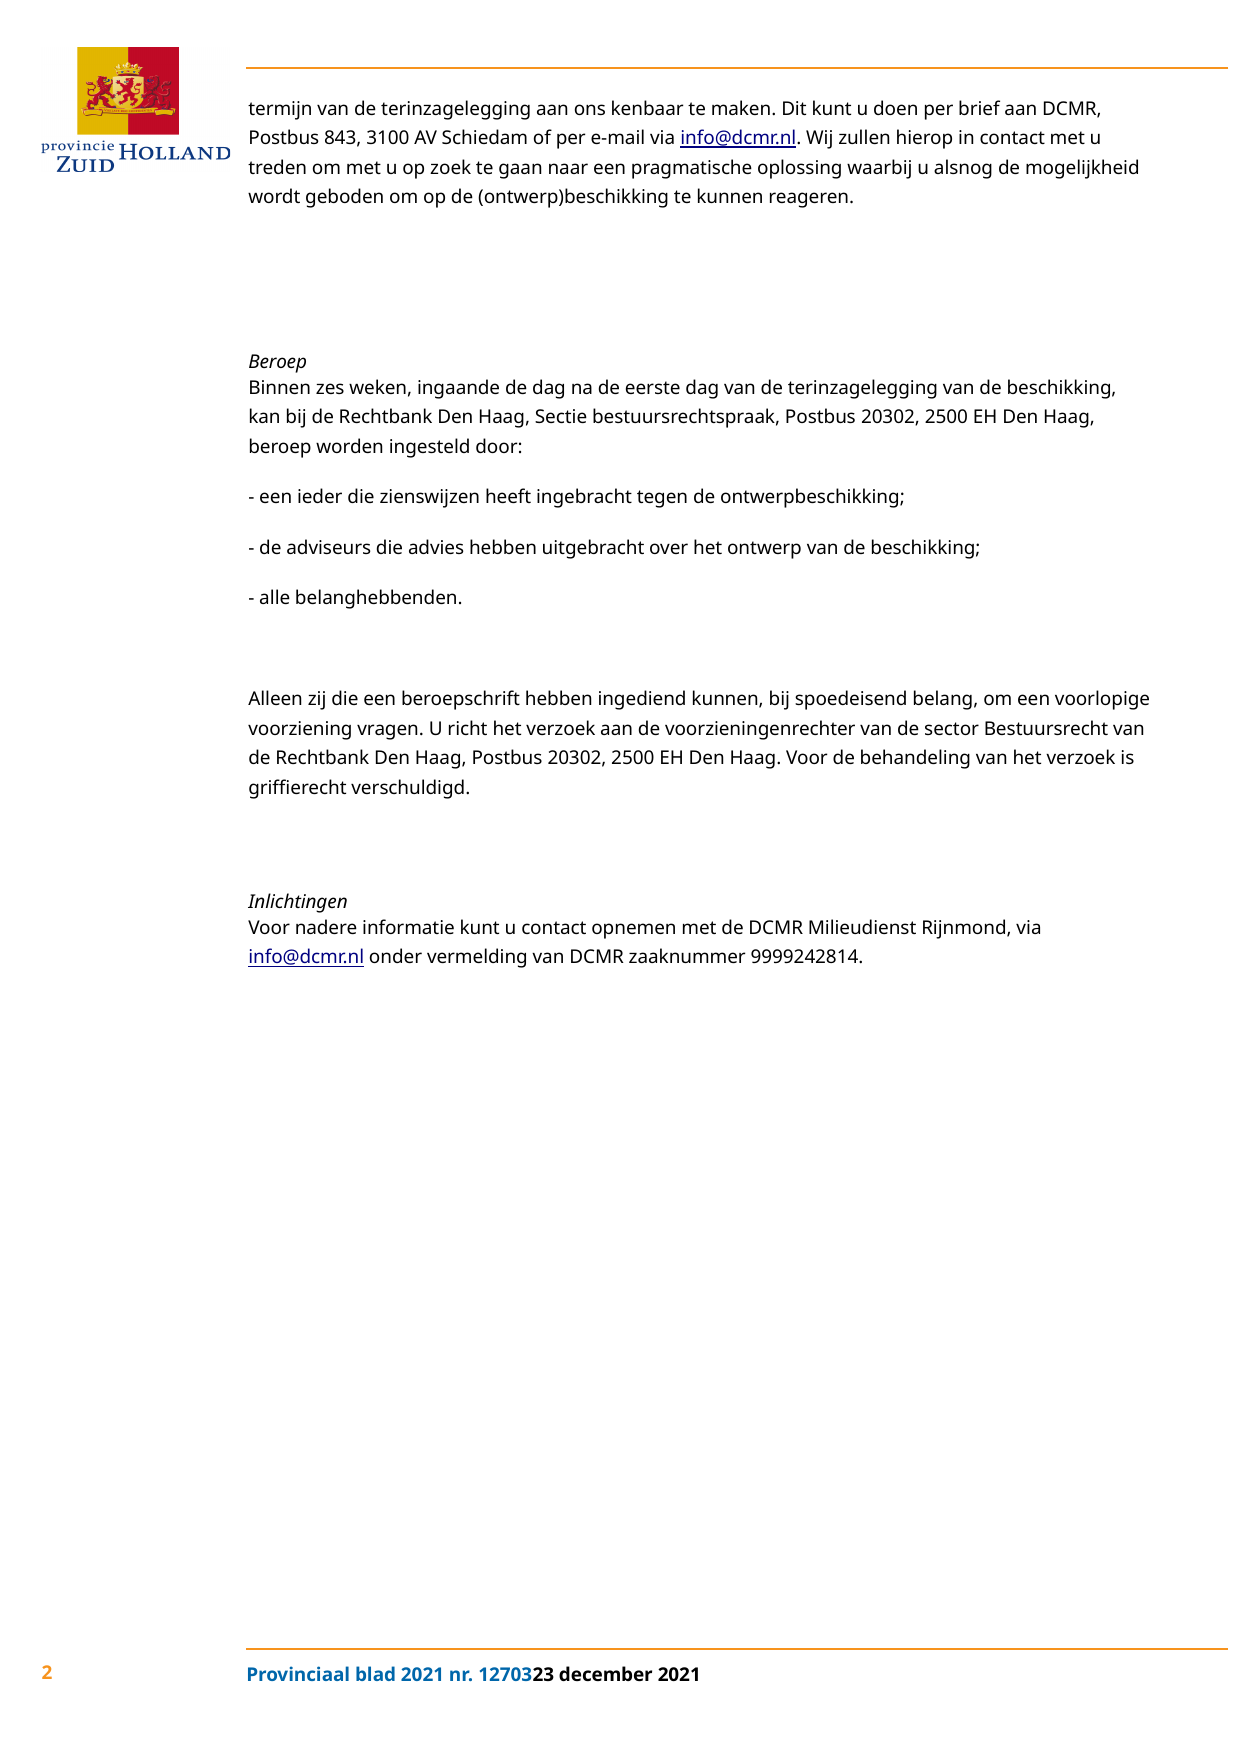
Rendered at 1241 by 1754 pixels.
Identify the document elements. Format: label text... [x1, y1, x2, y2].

text - de adviseurs die advies hebben uitgebracht over het ontwerp van de beschikking; [248, 534, 1152, 560]
text - een ieder die zienswijzen heeft ingebracht tegen de ontwerpbeschikking; [248, 484, 1152, 509]
text - alle belanghebbenden. [248, 584, 1152, 610]
picture [41, 47, 231, 172]
text Inlichtingen [248, 888, 1152, 914]
text termijn van de terinzagelegging aan ons kenbaar te maken. Dit kunt u doen per brief aan DCMR, Postbus 843, 3100 AV Schiedam of per e-mail via info@dcmr.nl. Wij zullen hierop in contact met u treden om met u op zoek te gaan naar een pragmatische oplossing waarbij u alsnog de mogelijkheid wordt geboden om op de (ontwerp)beschikking te kunnen reageren. [248, 95, 1152, 209]
text Voor nadere informatie kunt u contact opnemen met de DCMR Milieudienst Rijnmond, via info@dcmr.nl onder vermelding van DCMR zaaknummer 9999242814. [248, 914, 1152, 969]
text Alleen zij die een beroepschrift hebben ingediend kunnen, bij spoedeisend belang, om een voorlopige voorziening vragen. U richt het verzoek aan de voorzieningenrechter van de sector Bestuursrecht van de Rechtbank Den Haag, Postbus 20302, 2500 EH Den Haag. Voor de behandeling van het verzoek is griffierecht verschuldigd. [248, 685, 1152, 800]
text Beroep [248, 348, 1152, 374]
text Binnen zes weken, ingaande de dag na de eerste dag van de terinzagelegging van de beschikking, kan bij de Rechtbank Den Haag, Sectie bestuursrechtspraak, Postbus 20302, 2500 EH Den Haag, beroep worden ingesteld door: [248, 374, 1152, 459]
